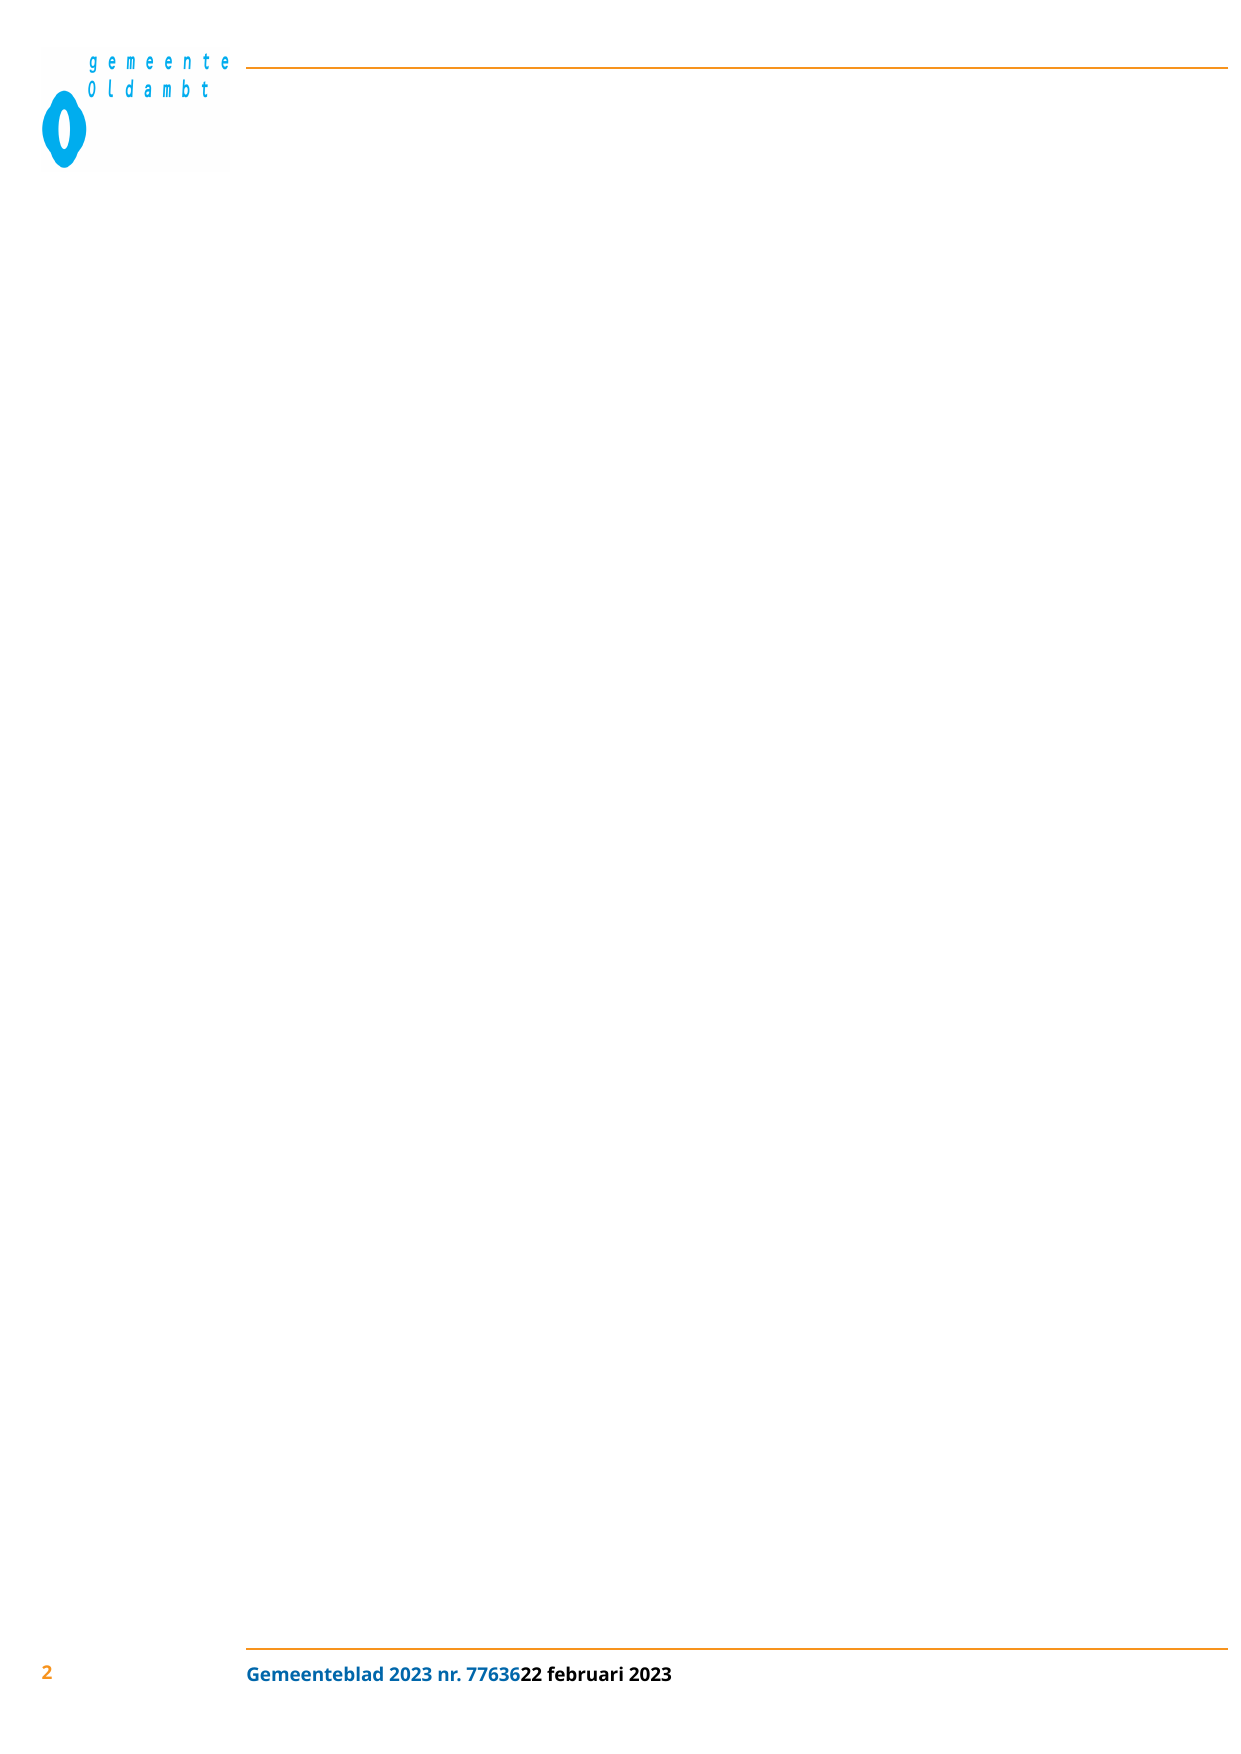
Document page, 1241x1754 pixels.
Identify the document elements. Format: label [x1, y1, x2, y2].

picture [41, 47, 231, 172]
